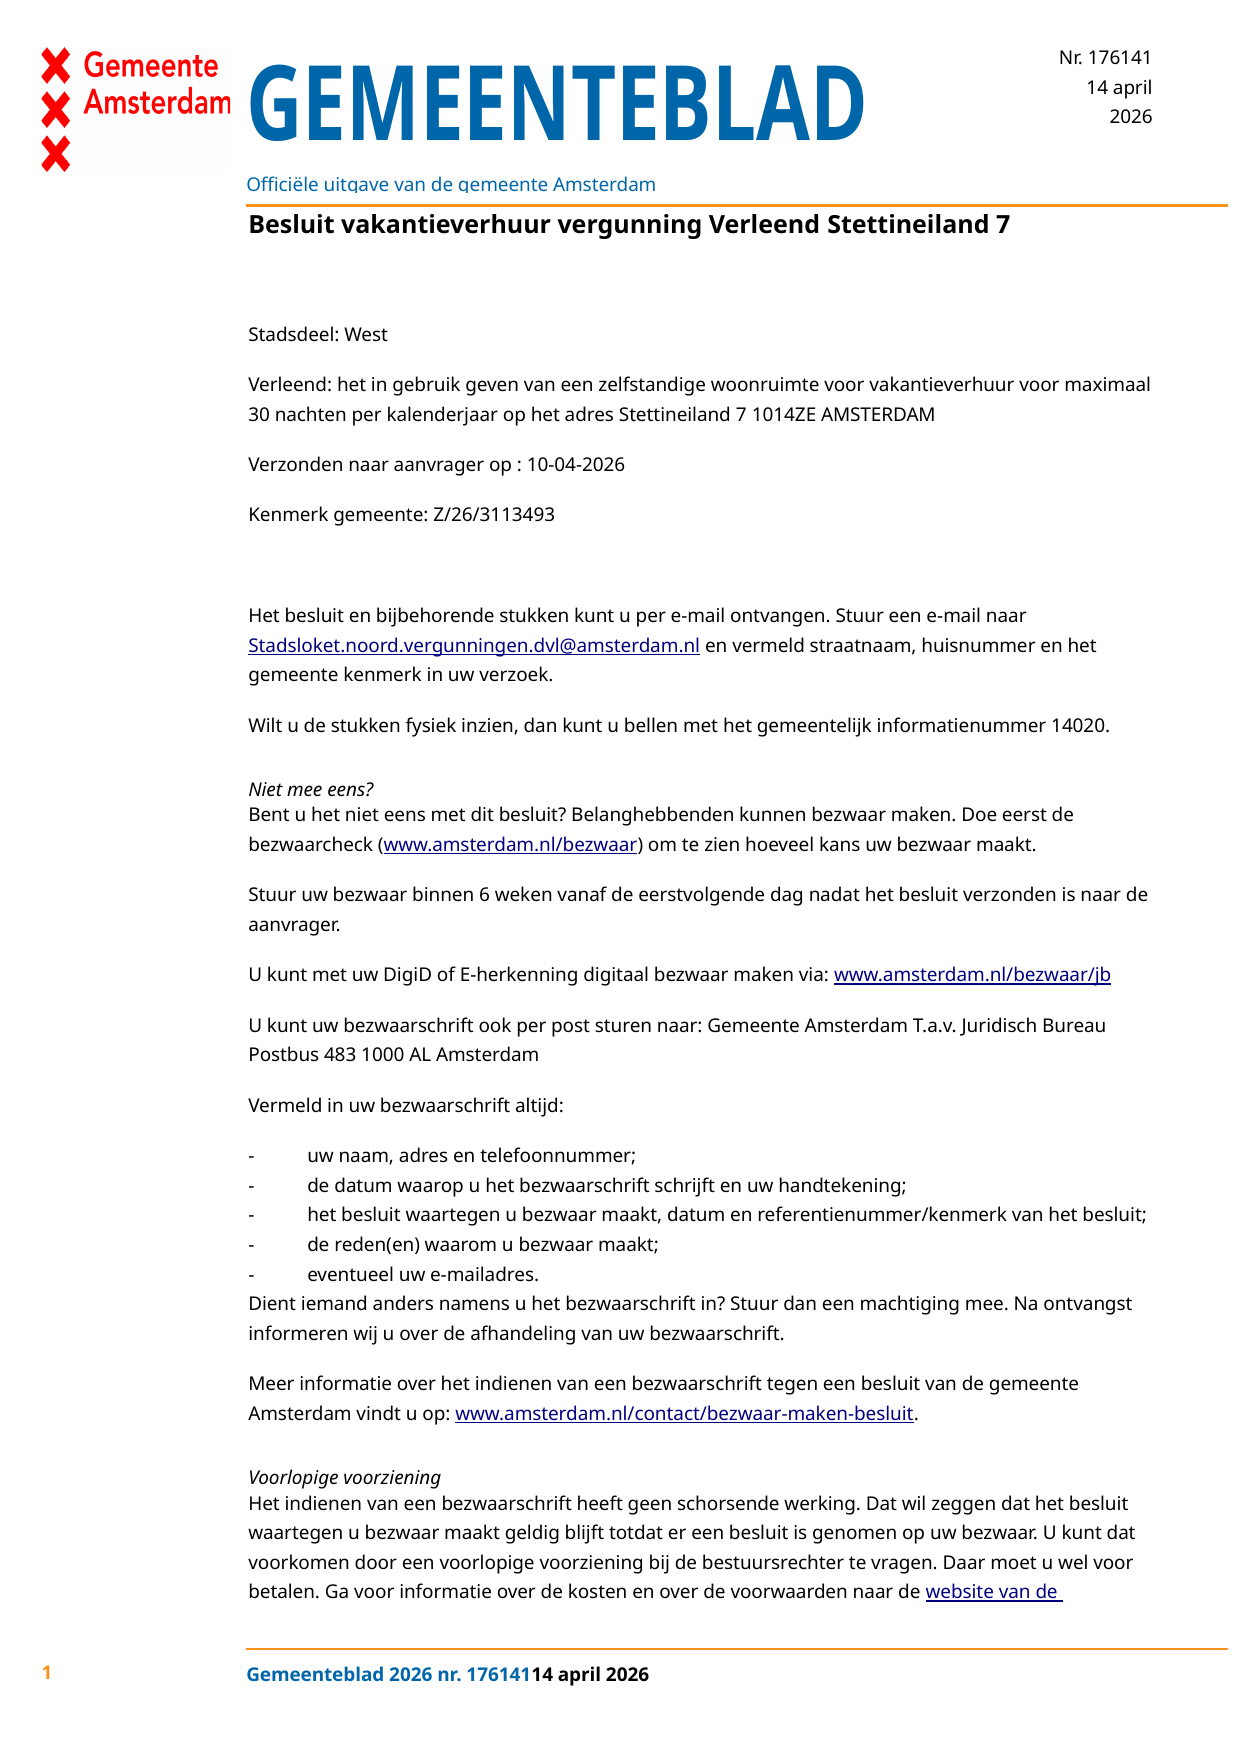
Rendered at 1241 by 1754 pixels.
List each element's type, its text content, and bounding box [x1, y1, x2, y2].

text Meer informatie over het indienen van een bezwaarschrift tegen een besluit van de gemeente Amsterdam vindt u op: www.amsterdam.nl/contact/bezwaar-maken-besluit. [248, 1370, 1152, 1426]
text Bent u het niet eens met dit besluit? Belanghebbenden kunnen bezwaar maken. Doe eerst de bezwaarcheck (www.amsterdam.nl/bezwaar) om te zien hoeveel kans uw bezwaar maakt. [248, 802, 1152, 857]
text Besluit vakantieverhuur vergunning Verleend Stettineiland 7 [248, 207, 1152, 241]
text U kunt met uw DigiD of E-herkenning digitaal bezwaar maken via: www.amsterdam.nl/bezwaar/jb [248, 962, 1152, 987]
text Niet mee eens? [248, 776, 1152, 802]
text U kunt uw bezwaarschrift ook per post sturen naar: Gemeente Amsterdam T.a.v. Juridisch Bureau Postbus 483 1000 AL Amsterdam [248, 1012, 1152, 1067]
text Kenmerk gemeente: Z/26/3113493 [248, 502, 1152, 527]
text Verleend: het in gebruik geven van een zelfstandige woonruimte voor vakantieverhuur voor maximaal 30 nachten per kalenderjaar op het adres Stettineiland 7 1014ZE AMSTERDAM [248, 371, 1152, 426]
list de datum waarop u het bezwaarschrift schrijft en uw handtekening; [248, 1172, 1152, 1198]
text Het besluit en bijbehorende stukken kunt u per e-mail ontvangen. Stuur een e-mail naar Stadsloket.noord.vergunningen.dvl@amsterdam.nl en vermeld straatnaam, huisnummer en het gemeente kenmerk in uw verzoek. [248, 602, 1152, 687]
text Wilt u de stukken fysiek inzien, dan kunt u bellen met het gemeentelijk informatienummer 14020. [248, 712, 1152, 738]
text Verzonden naar aanvrager op : 10-04-2026 [248, 451, 1152, 477]
text Dient iemand anders namens u het bezwaarschrift in? Stuur dan een machtiging mee. Na ontvangst informeren wij u over de afhandeling van uw bezwaarschrift. [248, 1290, 1152, 1346]
picture [41, 47, 231, 172]
list het besluit waartegen u bezwaar maakt, datum en referentienummer/kenmerk van het besluit; [248, 1202, 1152, 1227]
list uw naam, adres en telefoonnummer; [248, 1142, 1152, 1168]
text Vermeld in uw bezwaarschrift altijd: [248, 1092, 1152, 1118]
list de reden(en) waarom u bezwaar maakt; [248, 1231, 1152, 1257]
text Stadsdeel: West [248, 321, 1152, 346]
list eventueel uw e-mailadres. [248, 1261, 1152, 1287]
text Voorlopige voorziening [248, 1464, 1152, 1490]
text Stuur uw bezwaar binnen 6 weken vanaf de eerstvolgende dag nadat het besluit verzonden is naar de aanvrager. [248, 882, 1152, 937]
text Het indienen van een bezwaarschrift heeft geen schorsende werking. Dat wil zeggen dat het besluit waartegen u bezwaar maakt geldig blijft totdat er een besluit is genomen op uw bezwaar. U kunt dat voorkomen door een voorlopige voorziening bij de bestuursrechter te vragen. Daar moet u wel voor betalen. Ga voor informatie over de kosten en over de voorwaarden naar de website van de [248, 1490, 1152, 1604]
